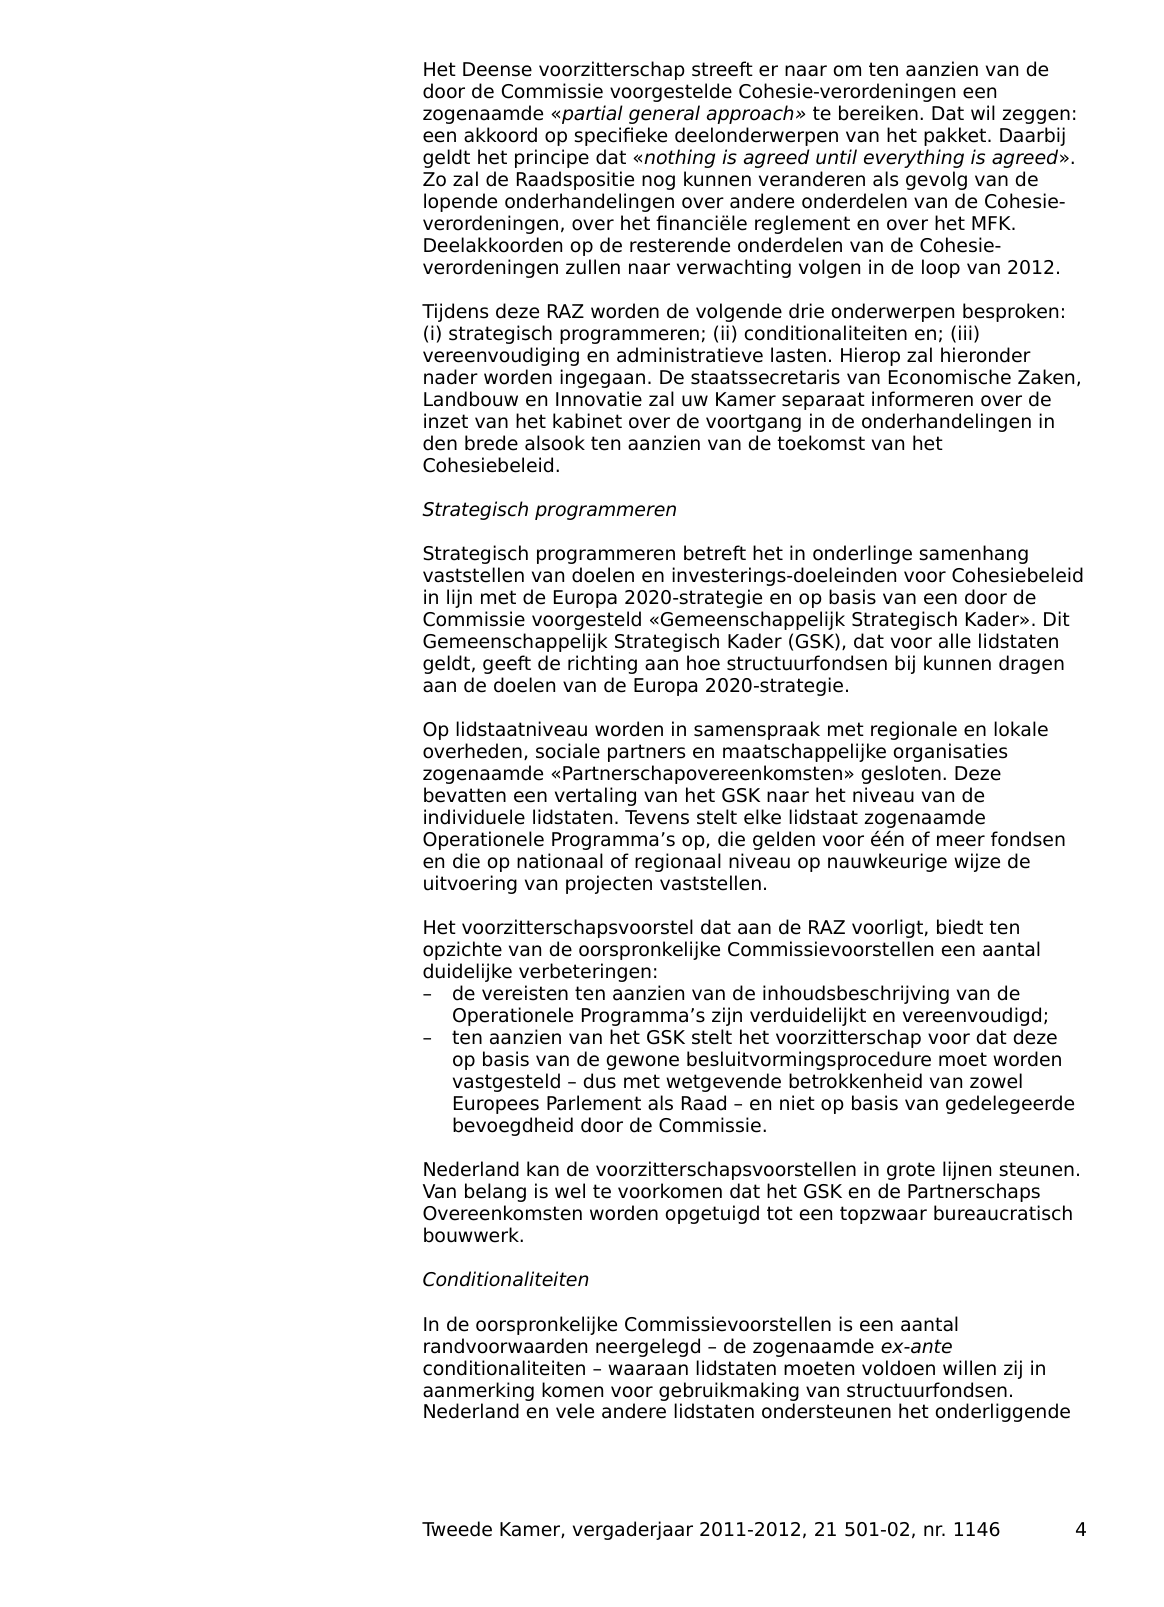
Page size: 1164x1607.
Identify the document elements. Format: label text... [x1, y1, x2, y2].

text Nederland kan de voorzitterschapsvoorstellen in grote lijnen steunen. Van belang is wel te voorkomen dat het GSK en de Partnerschaps Overeenkomsten worden opgetuigd tot een topzwaar bureaucratisch bouwwerk. [422, 1159, 1087, 1247]
text Tijdens deze RAZ worden de volgende drie onderwerpen besproken: (i) strategisch programmeren; (ii) conditionaliteiten en; (iii) vereenvoudiging en administratieve lasten. Hierop zal hieronder nader worden ingegaan. De staatssecretaris van Economische Zaken, Landbouw en Innovatie zal uw Kamer separaat informeren over de inzet van het kabinet over de voortgang in de onderhandelingen in den brede alsook ten aanzien van de toekomst van het Cohesiebeleid. [422, 301, 1087, 477]
text Strategisch programmeren betreft het in onderlinge samenhang vaststellen van doelen en investerings-doeleinden voor Cohesiebeleid in lijn met de Europa 2020-strategie en op basis van een door de Commissie voorgesteld «Gemeenschappelijk Strategisch Kader». Dit Gemeenschappelijk Strategisch Kader (GSK), dat voor alle lidstaten geldt, geeft de richting aan hoe structuurfondsen bij kunnen dragen aan de doelen van de Europa 2020-strategie. [422, 543, 1087, 697]
text – ten aanzien van het GSK stelt het voorzitterschap voor dat deze op basis van de gewone besluitvormingsprocedure moet worden vastgesteld – dus met wetgevende betrokkenheid van zowel Europees Parlement als Raad – en niet op basis van gedelegeerde bevoegdheid door de Commissie. [422, 1027, 1087, 1137]
subtitle Strategisch programmeren [422, 499, 1087, 521]
text Het Deense voorzitterschap streeft er naar om ten aanzien van de door de Commissie voorgestelde Cohesie-verordeningen een zogenaamde «partial general approach» te bereiken. Dat wil zeggen: een akkoord op specifieke deelonderwerpen van het pakket. Daarbij geldt het principe dat «nothing is agreed until everything is agreed». Zo zal de Raadspositie nog kunnen veranderen als gevolg van de lopende onderhandelingen over andere onderdelen van de Cohesie-verordeningen, over het financiële reglement en over het MFK. Deelakkoorden op de resterende onderdelen van de Cohesie-verordeningen zullen naar verwachting volgen in de loop van 2012. [422, 59, 1087, 279]
text – de vereisten ten aanzien van de inhoudsbeschrijving van de Operationele Programma’s zijn verduidelijkt en vereenvoudigd; [422, 983, 1087, 1027]
subtitle Conditionaliteiten [422, 1269, 1087, 1291]
text Het voorzitterschapsvoorstel dat aan de RAZ voorligt, biedt ten opzichte van de oorspronkelijke Commissievoorstellen een aantal duidelijke verbeteringen: [422, 917, 1087, 983]
text In de oorspronkelijke Commissievoorstellen is een aantal randvoorwaarden neergelegd – de zogenaamde ex-ante conditionaliteiten – waaraan lidstaten moeten voldoen willen zij in aanmerking komen voor gebruikmaking van structuurfondsen. Nederland en vele andere lidstaten ondersteunen het onderliggende [422, 1313, 1087, 1423]
text Op lidstaatniveau worden in samenspraak met regionale en lokale overheden, sociale partners en maatschappelijke organisaties zogenaamde «Partnerschapovereenkomsten» gesloten. Deze bevatten een vertaling van het GSK naar het niveau van de individuele lidstaten. Tevens stelt elke lidstaat zogenaamde Operationele Programma’s op, die gelden voor één of meer fondsen en die op nationaal of regionaal niveau op nauwkeurige wijze de uitvoering van projecten vaststellen. [422, 719, 1087, 895]
